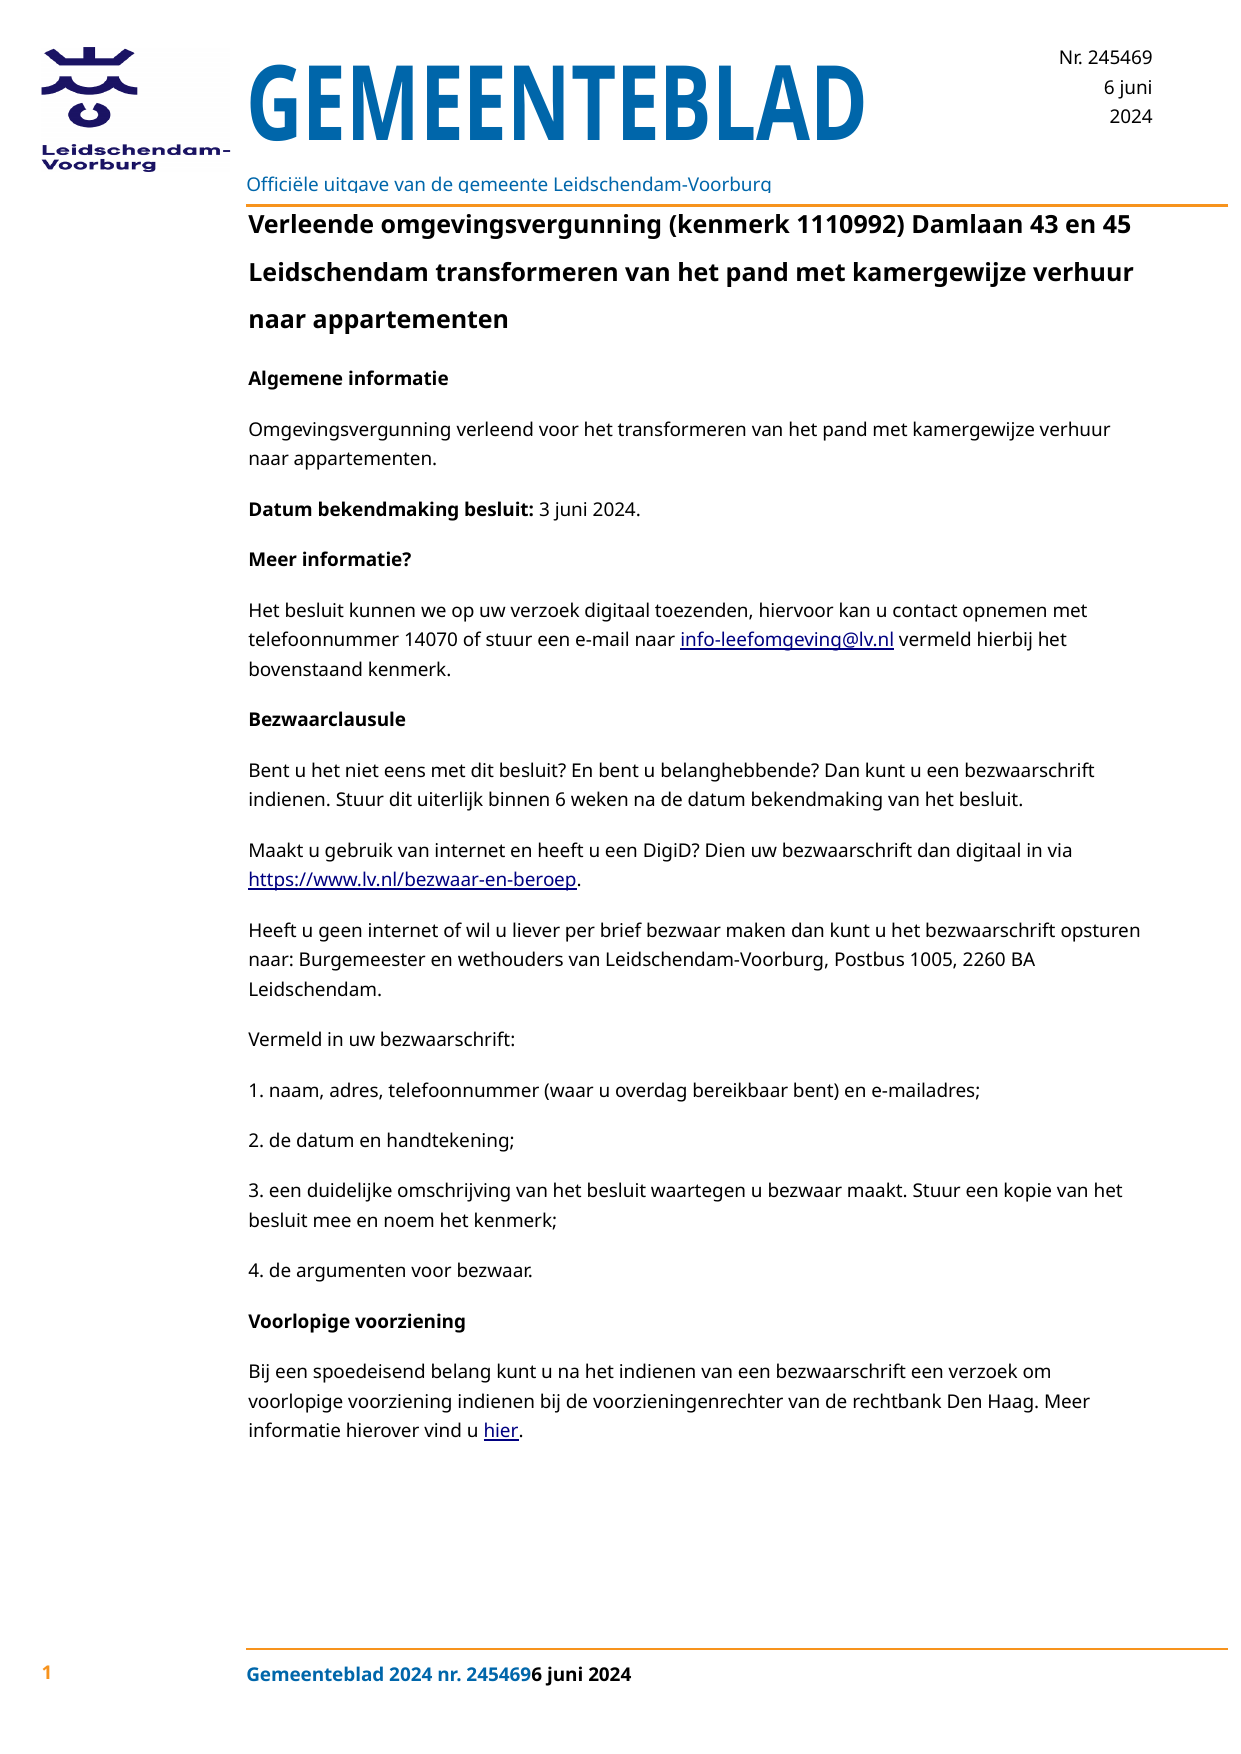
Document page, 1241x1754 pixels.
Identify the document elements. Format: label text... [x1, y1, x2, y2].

text Bent u het niet eens met dit besluit? En bent u belanghebbende? Dan kunt u een bezwaarschrift indienen. Stuur dit uiterlijk binnen 6 weken na de datum bekendmaking van het besluit. [248, 757, 1152, 812]
text Heeft u geen internet of wil u liever per brief bezwaar maken dan kunt u het bezwaarschrift opsturen naar: Burgemeester en wethouders van Leidschendam-Voorburg, Postbus 1005, 2260 BA Leidschendam. [248, 917, 1152, 1002]
text 4. de argumenten voor bezwaar. [248, 1258, 1152, 1283]
text Voorlopige voorziening [248, 1308, 1152, 1334]
text Het besluit kunnen we op uw verzoek digitaal toezenden, hiervoor kan u contact opnemen met telefoonnummer 14070 of stuur een e-mail naar info-leefomgeving@lv.nl vermeld hierbij het bovenstaand kenmerk. [248, 597, 1152, 682]
text 2. de datum en handtekening; [248, 1127, 1152, 1153]
text 1. naam, adres, telefoonnummer (waar u overdag bereikbaar bent) en e-mailadres; [248, 1077, 1152, 1102]
picture [41, 47, 231, 172]
text Bezwaarclausule [248, 706, 1152, 732]
text Datum bekendmaking besluit: 3 juni 2024. [248, 496, 1152, 522]
text Bij een spoedeisend belang kunt u na het indienen van een bezwaarschrift een verzoek om voorlopige voorziening indienen bij de voorzieningenrechter van de rechtbank Den Haag. Meer informatie hierover vind u hier. [248, 1358, 1152, 1443]
text Maakt u gebruik van internet en heeft u een DigiD? Dien uw bezwaarschrift dan digitaal in via https://www.lv.nl/bezwaar-en-beroep. [248, 837, 1152, 892]
text Omgevingsvergunning verleend voor het transformeren van het pand met kamergewijze verhuur naar appartementen. [248, 416, 1152, 471]
text Meer informatie? [248, 546, 1152, 572]
text Algemene informatie [248, 366, 1152, 391]
text Verleende omgevingsvergunning (kenmerk 1110992) Damlaan 43 en 45 Leidschendam transformeren van het pand met kamergewijze verhuur naar appartementen [248, 207, 1152, 336]
text Vermeld in uw bezwaarschrift: [248, 1026, 1152, 1052]
text 3. een duidelijke omschrijving van het besluit waartegen u bezwaar maakt. Stuur een kopie van het besluit mee en noem het kenmerk; [248, 1178, 1152, 1233]
